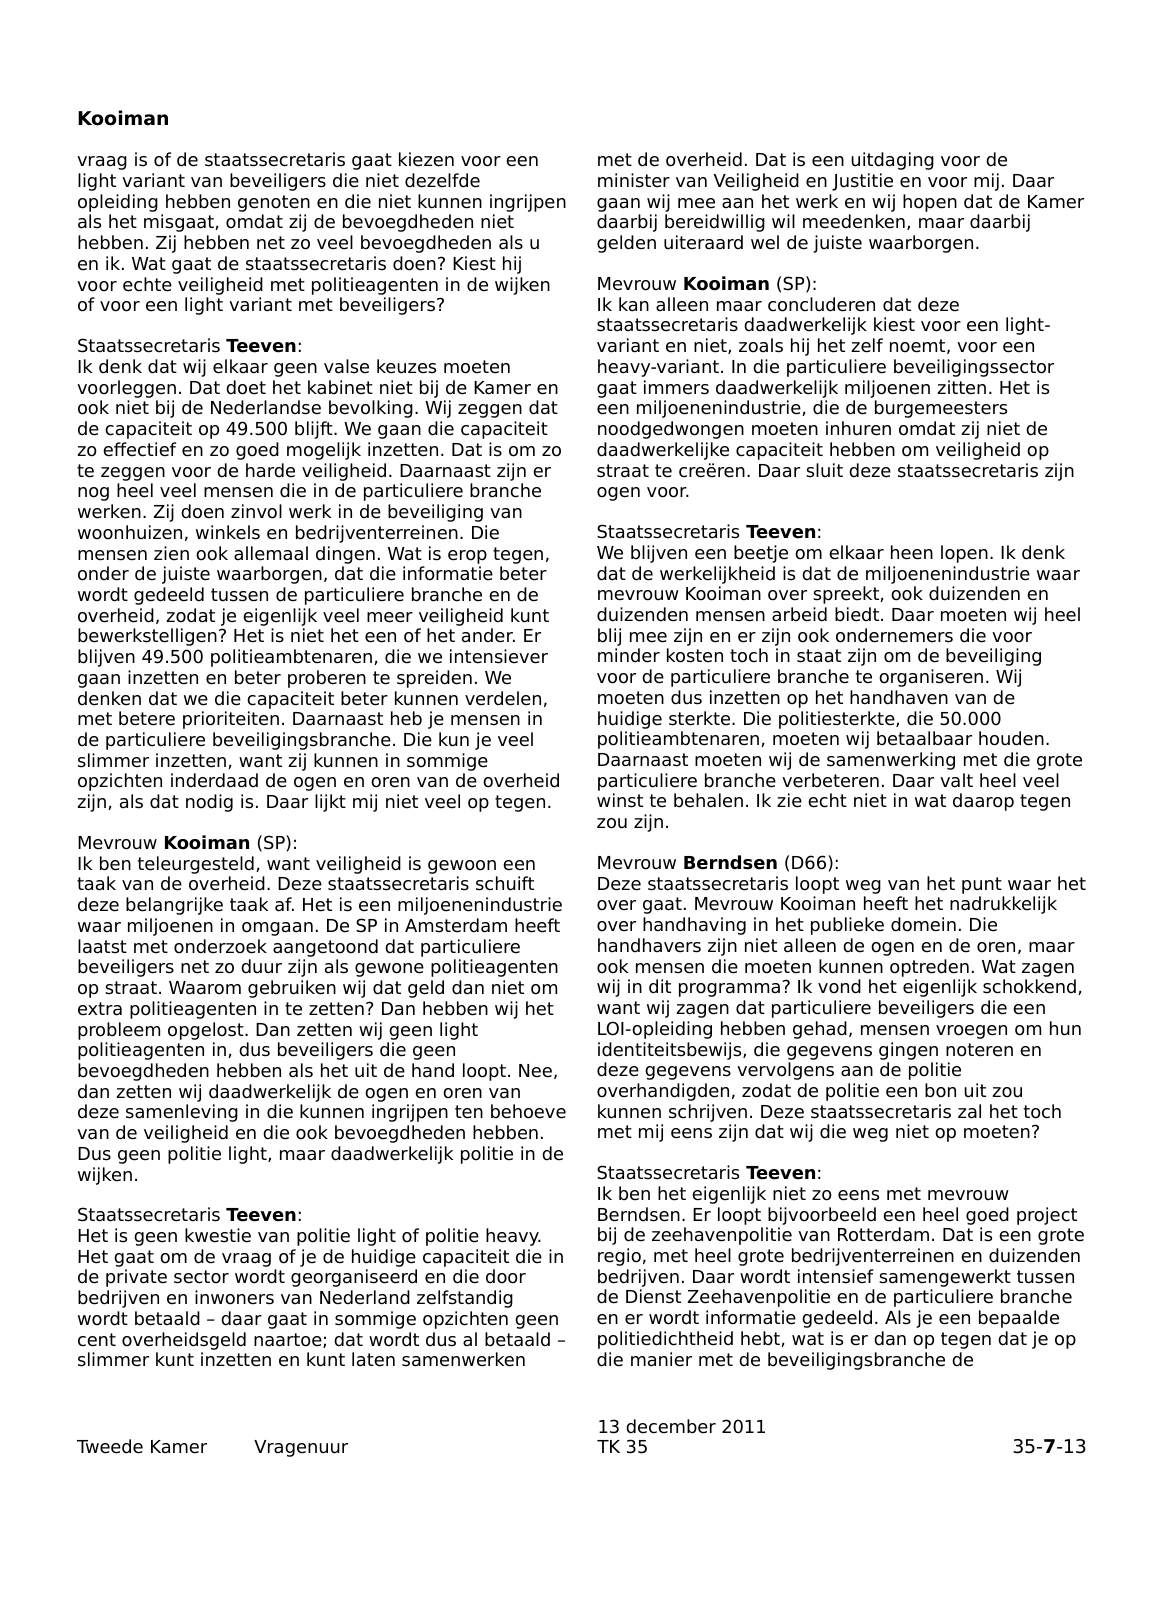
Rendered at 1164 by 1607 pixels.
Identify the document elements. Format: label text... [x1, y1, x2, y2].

text Ik kan alleen maar concluderen dat deze staatssecretaris daadwerkelijk kiest voor een light-variant en niet, zoals hij het zelf noemt, voor een heavy-variant. In die particuliere beveiligingssector gaat immers daadwerkelijk miljoenen zitten. Het is een miljoenenindustrie, die de burgemeesters noodgedwongen moeten inhuren omdat zij niet de daadwerkelijke capaciteit hebben om veiligheid op straat te creëren. Daar sluit deze staatssecretaris zijn ogen voor. [596, 294, 1087, 502]
text Mevrouw Kooiman (SP): [77, 833, 567, 853]
text Staatssecretaris Teeven: [77, 1205, 567, 1226]
text Staatssecretaris Teeven: [596, 522, 1087, 543]
text Deze staatssecretaris loopt weg van het punt waar het over gaat. Mevrouw Kooiman heeft het nadrukkelijk over handhaving in het publieke domein. Die handhavers zijn niet alleen de ogen en de oren, maar ook mensen die moeten kunnen optreden. Wat zagen wij in dit programma? Ik vond het eigenlijk schokkend, want wij zagen dat particuliere beveiligers die een LOI-opleiding hebben gehad, mensen vroegen om hun identiteitsbewijs, die gegevens gingen noteren en deze gegevens vervolgens aan de politie overhandigden, zodat de politie een bon uit zou kunnen schrijven. Deze staatssecretaris zal het toch met mij eens zijn dat wij die weg niet op moeten? [596, 873, 1087, 1143]
text Ik ben het eigenlijk niet zo eens met mevrouw Berndsen. Er loopt bijvoorbeeld een heel goed project bij de zeehavenpolitie van Rotterdam. Dat is een grote regio, met heel grote bedrijventerreinen en duizenden bedrijven. Daar wordt intensief samengewerkt tussen de Dienst Zeehavenpolitie en de particuliere branche en er wordt informatie gedeeld. Als je een bepaalde politiedichtheid hebt, wat is er dan op tegen dat je op die manier met de beveiligingsbranche de [596, 1184, 1087, 1370]
text met de overheid. Dat is een uitdaging voor de minister van Veiligheid en Justitie en voor mij. Daar gaan wij mee aan het werk en wij hopen dat de Kamer daarbij bereidwillig wil meedenken, maar daarbij gelden uiteraard wel de juiste waarborgen. [596, 150, 1087, 254]
text Staatssecretaris Teeven: [596, 1163, 1087, 1184]
text Het is geen kwestie van politie light of politie heavy. Het gaat om de vraag of je de huidige capaciteit die in de private sector wordt georganiseerd en die door bedrijven en inwoners van Nederland zelfstandig wordt betaald – daar gaat in sommige opzichten geen cent overheidsgeld naartoe; dat wordt dus al betaald – slimmer kunt inzetten en kunt laten samenwerken [77, 1226, 567, 1371]
text Mevrouw Berndsen (D66): [596, 853, 1087, 873]
text Staatssecretaris Teeven: [77, 336, 567, 357]
text vraag is of de staatssecretaris gaat kiezen voor een light variant van beveiligers die niet dezelfde opleiding hebben genoten en die niet kunnen ingrijpen als het misgaat, omdat zij de bevoegdheden niet hebben. Zij hebben net zo veel bevoegdheden als u en ik. Wat gaat de staatssecretaris doen? Kiest hij voor echte veiligheid met politieagenten in de wijken of voor een light variant met beveiligers? [77, 150, 567, 316]
text Ik denk dat wij elkaar geen valse keuzes moeten voorleggen. Dat doet het kabinet niet bij de Kamer en ook niet bij de Nederlandse bevolking. Wij zeggen dat de capaciteit op 49.500 blijft. We gaan die capaciteit zo effectief en zo goed mogelijk inzetten. Dat is om zo te zeggen voor de harde veiligheid. Daarnaast zijn er nog heel veel mensen die in de particuliere branche werken. Zij doen zinvol werk in de beveiliging van woonhuizen, winkels en bedrijventerreinen. Die mensen zien ook allemaal dingen. Wat is erop tegen, onder de juiste waarborgen, dat die informatie beter wordt gedeeld tussen de particuliere branche en de overheid, zodat je eigenlijk veel meer veiligheid kunt bewerkstelligen? Het is niet het een of het ander. Er blijven 49.500 politieambtenaren, die we intensiever gaan inzetten en beter proberen te spreiden. We denken dat we die capaciteit beter kunnen verdelen, met betere prioriteiten. Daarnaast heb je mensen in de particuliere beveiligingsbranche. Die kun je veel slimmer inzetten, want zij kunnen in sommige opzichten inderdaad de ogen en oren van de overheid zijn, als dat nodig is. Daar lijkt mij niet veel op tegen. [77, 357, 567, 813]
text Mevrouw Kooiman (SP): [596, 274, 1087, 294]
text Ik ben teleurgesteld, want veiligheid is gewoon een taak van de overheid. Deze staatssecretaris schuift deze belangrijke taak af. Het is een miljoenenindustrie waar miljoenen in omgaan. De SP in Amsterdam heeft laatst met onderzoek aangetoond dat particuliere beveiligers net zo duur zijn als gewone politieagenten op straat. Waarom gebruiken wij dat geld dan niet om extra politieagenten in te zetten? Dan hebben wij het probleem opgelost. Dan zetten wij geen light politieagenten in, dus beveiligers die geen bevoegdheden hebben als het uit de hand loopt. Nee, dan zetten wij daadwerkelijk de ogen en oren van deze samenleving in die kunnen ingrijpen ten behoeve van de veiligheid en die ook bevoegdheden hebben. Dus geen politie light, maar daadwerkelijk politie in de wijken. [77, 853, 567, 1185]
text We blijven een beetje om elkaar heen lopen. Ik denk dat de werkelijkheid is dat de miljoenenindustrie waar mevrouw Kooiman over spreekt, ook duizenden en duizenden mensen arbeid biedt. Daar moeten wij heel blij mee zijn en er zijn ook ondernemers die voor minder kosten toch in staat zijn om de beveiliging voor de particuliere branche te organiseren. Wij moeten dus inzetten op het handhaven van de huidige sterkte. Die politiesterkte, die 50.000 politieambtenaren, moeten wij betaalbaar houden. Daarnaast moeten wij de samenwerking met die grote particuliere branche verbeteren. Daar valt heel veel winst te behalen. Ik zie echt niet in wat daarop tegen zou zijn. [596, 543, 1087, 833]
